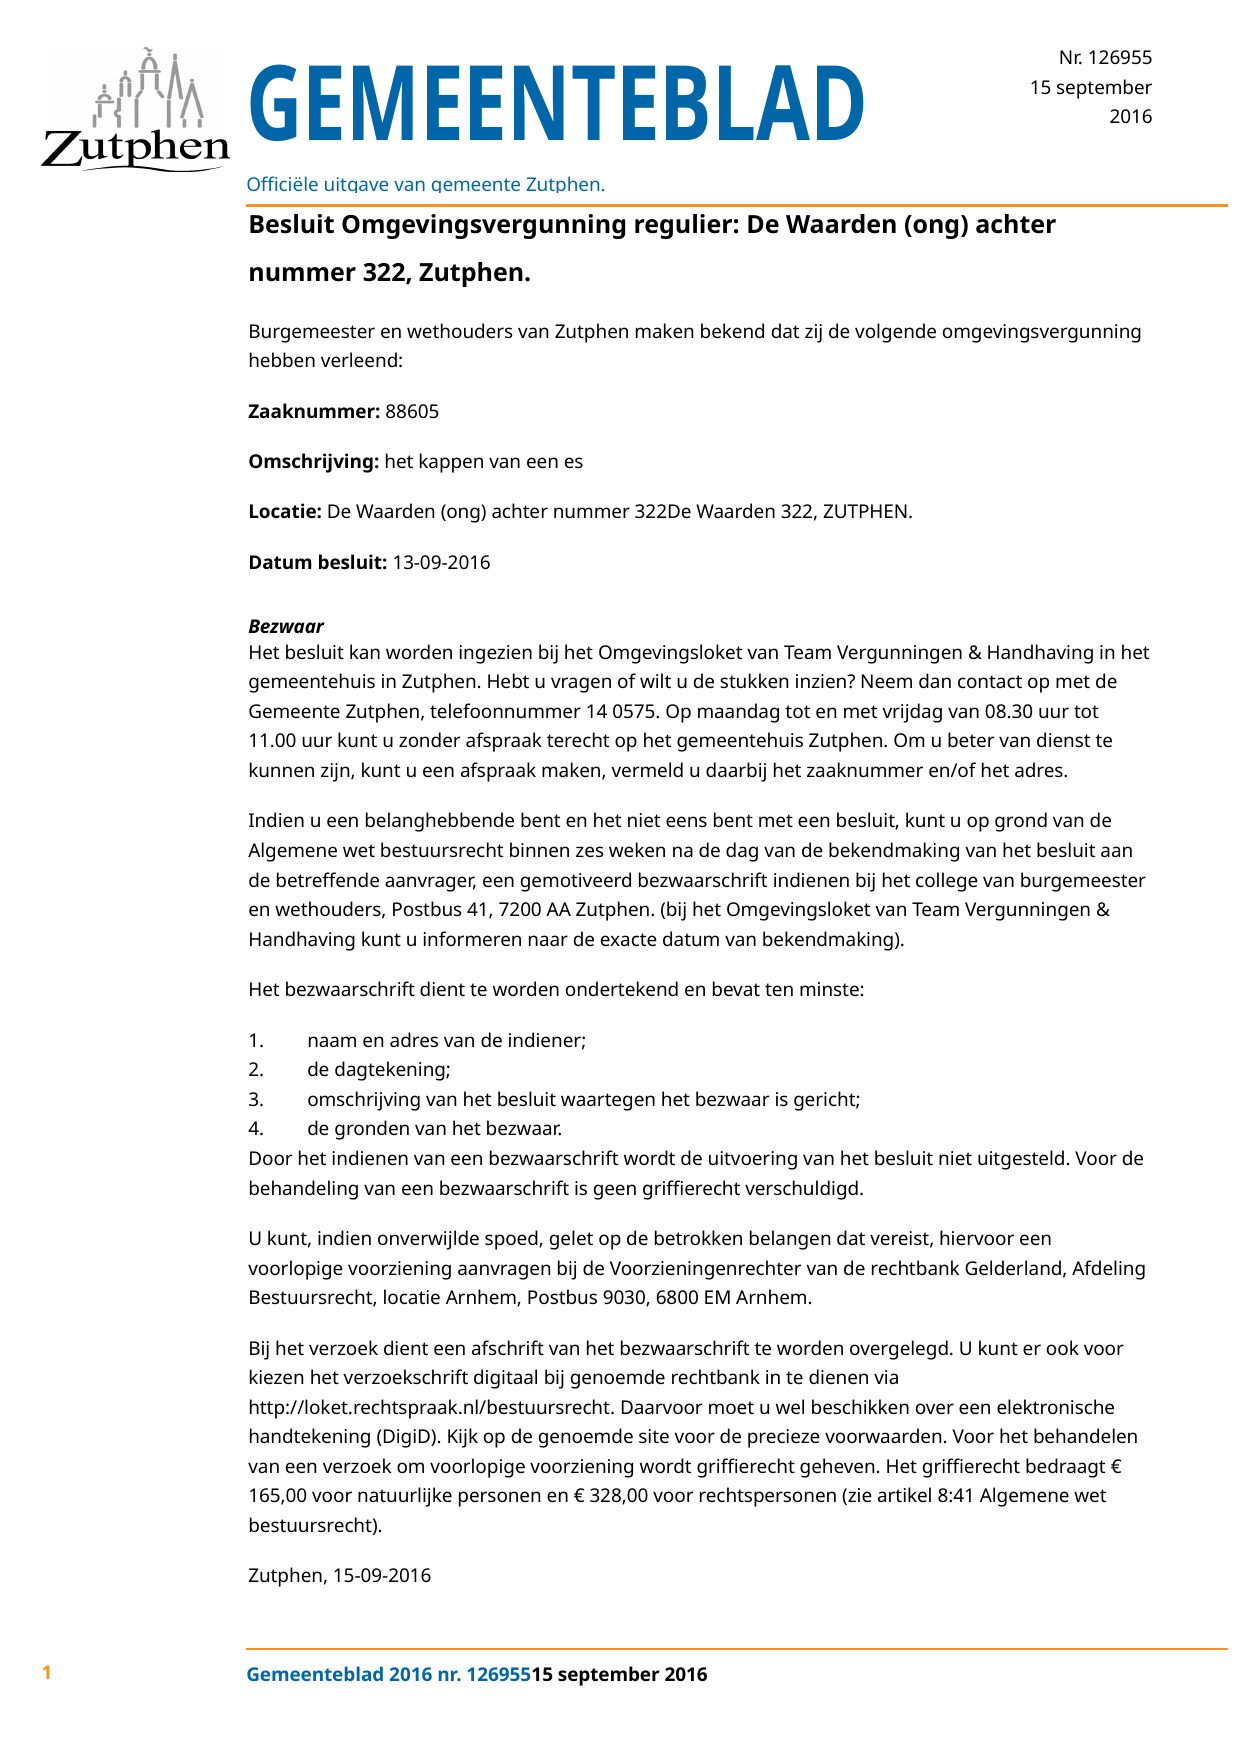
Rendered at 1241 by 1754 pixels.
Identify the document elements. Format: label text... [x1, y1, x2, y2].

text Zaaknummer: 88605 [248, 398, 1152, 424]
text Het bezwaarschrift dient te worden ondertekend en bevat ten minste: [248, 976, 1152, 1002]
list naam en adres van de indiener; [248, 1027, 1152, 1052]
text Besluit Omgevingsvergunning regulier: De Waarden (ong) achter nummer 322, Zutphen. [248, 207, 1152, 288]
text Het besluit kan worden ingezien bij het Omgevingsloket van Team Vergunningen & Handhaving in het gemeentehuis in Zutphen. Hebt u vragen of wilt u de stukken inzien? Neem dan contact op met de Gemeente Zutphen, telefoonnummer 14 0575. Op maandag tot en met vrijdag van 08.30 uur tot 11.00 uur kunt u zonder afspraak terecht op het gemeentehuis Zutphen. Om u beter van dienst te kunnen zijn, kunt u een afspraak maken, vermeld u daarbij het zaaknummer en/of het adres. [248, 639, 1152, 783]
list de dagtekening; [248, 1056, 1152, 1082]
text Bij het verzoek dient een afschrift van het bezwaarschrift te worden overgelegd. U kunt er ook voor kiezen het verzoekschrift digitaal bij genoemde rechtbank in te dienen via http://loket.rechtspraak.nl/bestuursrecht. Daarvoor moet u wel beschikken over een elektronische handtekening (DigiD). Kijk op de genoemde site voor de precieze voorwaarden. Voor het behandelen van een verzoek om voorlopige voorziening wordt griffierecht geheven. Het griffierecht bedraagt € 165,00 voor natuurlijke personen en € 328,00 voor rechtspersonen (zie artikel 8:41 Algemene wet bestuursrecht). [248, 1335, 1152, 1538]
list de gronden van het bezwaar. [248, 1116, 1152, 1141]
text U kunt, indien onverwijlde spoed, gelet op de betrokken belangen dat vereist, hiervoor een voorlopige voorziening aanvragen bij de Voorzieningenrechter van de rechtbank Gelderland, Afdeling Bestuursrecht, locatie Arnhem, Postbus 9030, 6800 EM Arnhem. [248, 1225, 1152, 1310]
list omschrijving van het besluit waartegen het bezwaar is gericht; [248, 1086, 1152, 1112]
text Bezwaar [248, 613, 1152, 639]
text Omschrijving: het kappen van een es [248, 448, 1152, 474]
text Door het indienen van een bezwaarschrift wordt de uitvoering van het besluit niet uitgesteld. Voor de behandeling van een bezwaarschrift is geen griffierecht verschuldigd. [248, 1145, 1152, 1200]
text Zutphen, 15-09-2016 [248, 1563, 1152, 1588]
text Indien u een belanghebbende bent en het niet eens bent met een besluit, kunt u op grond van de Algemene wet bestuursrecht binnen zes weken na de dag van de bekendmaking van het besluit aan de betreffende aanvrager, een gemotiveerd bezwaarschrift indienen bij het college van burgemeester en wethouders, Postbus 41, 7200 AA Zutphen. (bij het Omgevingsloket van Team Vergunningen & Handhaving kunt u informeren naar de exacte datum van bekendmaking). [248, 808, 1152, 952]
text Datum besluit: 13-09-2016 [248, 549, 1152, 575]
text Burgemeester en wethouders van Zutphen maken bekend dat zij de volgende omgevingsvergunning hebben verleend: [248, 318, 1152, 373]
text Locatie: De Waarden (ong) achter nummer 322De Waarden 322, ZUTPHEN. [248, 499, 1152, 524]
picture [41, 47, 231, 172]
